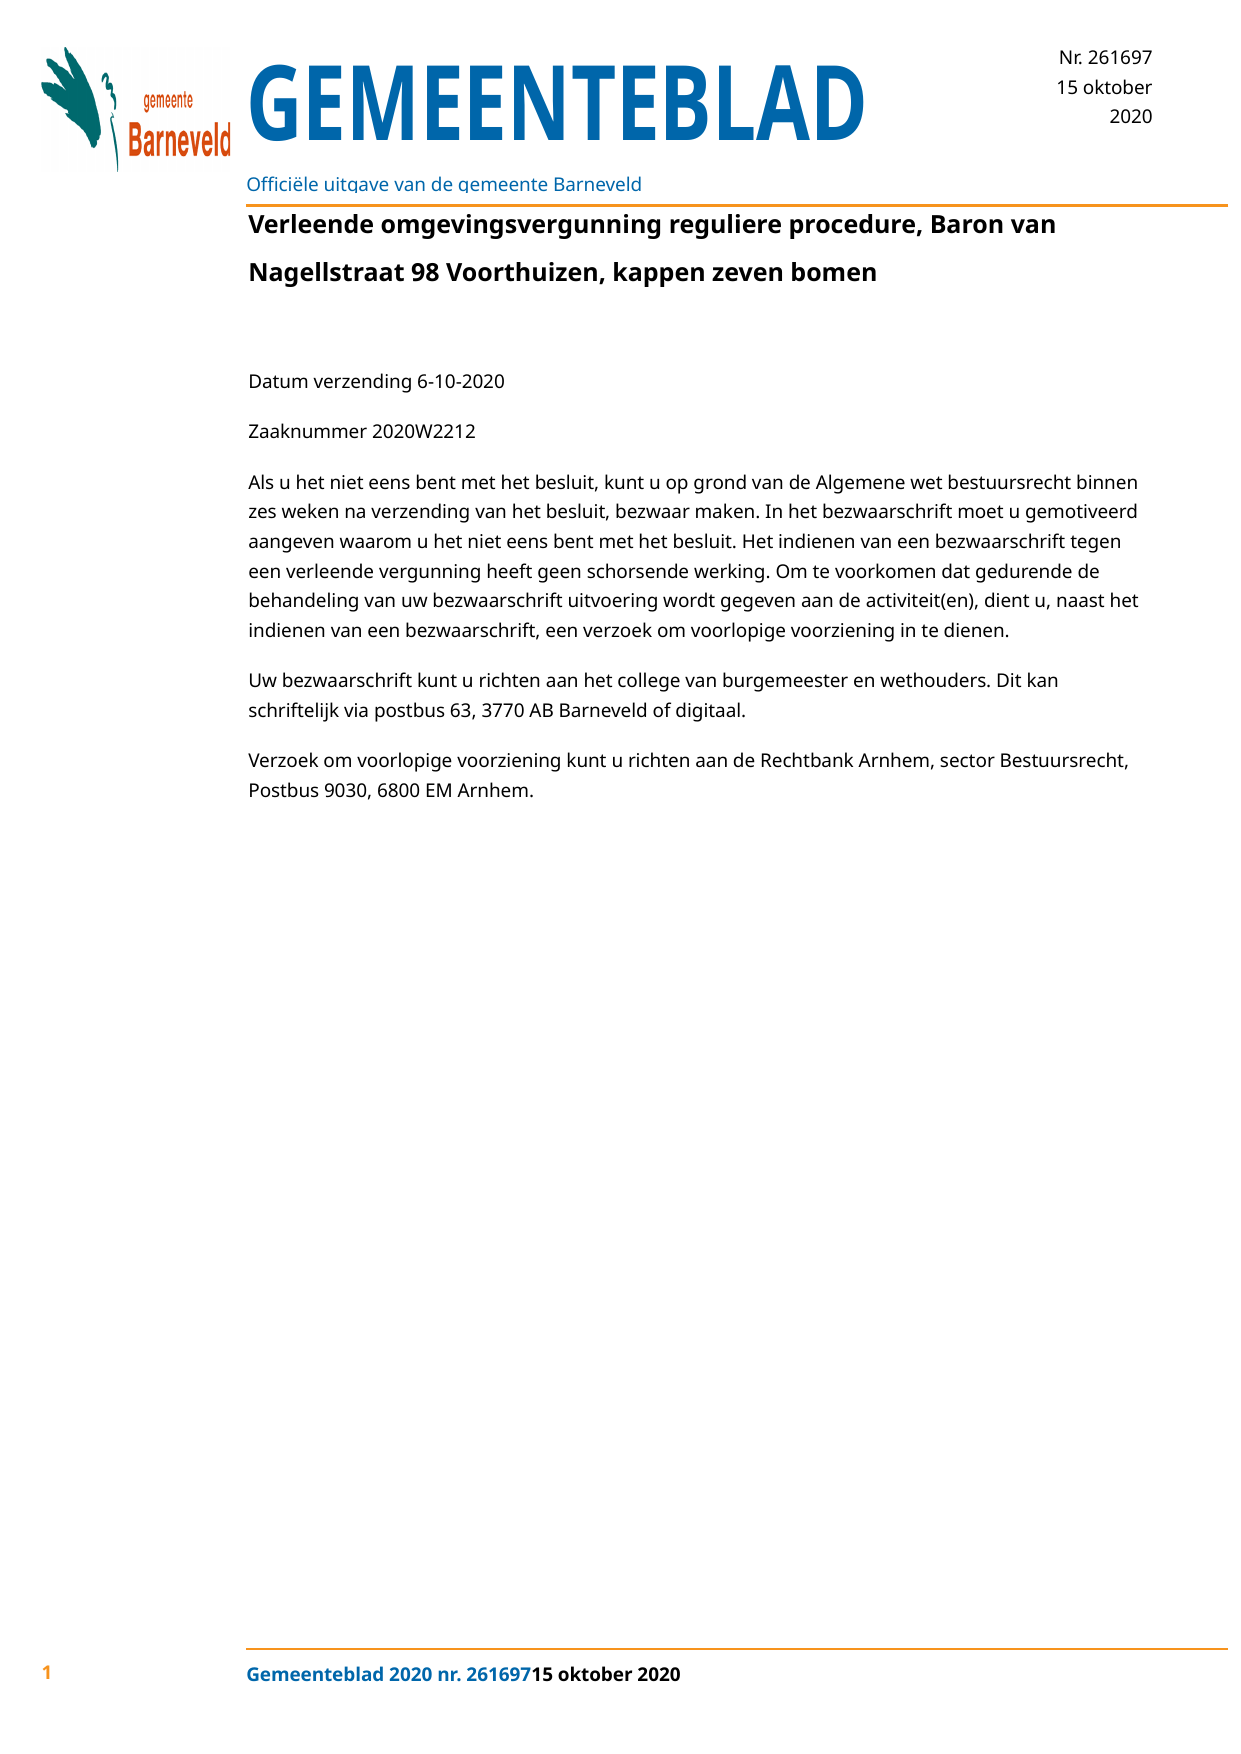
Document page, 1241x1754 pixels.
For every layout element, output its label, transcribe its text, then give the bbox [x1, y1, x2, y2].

text Verleende omgevingsvergunning reguliere procedure, Baron van Nagellstraat 98 Voorthuizen, kappen zeven bomen [248, 207, 1152, 288]
text Datum verzending 6-10-2020 [248, 368, 1152, 394]
text Als u het niet eens bent met het besluit, kunt u op grond van de Algemene wet bestuursrecht binnen zes weken na verzending van het besluit, bezwaar maken. In het bezwaarschrift moet u gemotiveerd aangeven waarom u het niet eens bent met het besluit. Het indienen van een bezwaarschrift tegen een verleende vergunning heeft geen schorsende werking. Om te voorkomen dat gedurende de behandeling van uw bezwaarschrift uitvoering wordt gegeven aan de activiteit(en), dient u, naast het indienen van een bezwaarschrift, een verzoek om voorlopige voorziening in te dienen. [248, 469, 1152, 643]
text Uw bezwaarschrift kunt u richten aan het college van burgemeester en wethouders. Dit kan schriftelijk via postbus 63, 3770 AB Barneveld of digitaal. [248, 667, 1152, 723]
text Zaaknummer 2020W2212 [248, 419, 1152, 444]
text Verzoek om voorlopige voorziening kunt u richten aan de Rechtbank Arnhem, sector Bestuursrecht, Postbus 9030, 6800 EM Arnhem. [248, 747, 1152, 803]
picture [41, 47, 231, 172]
